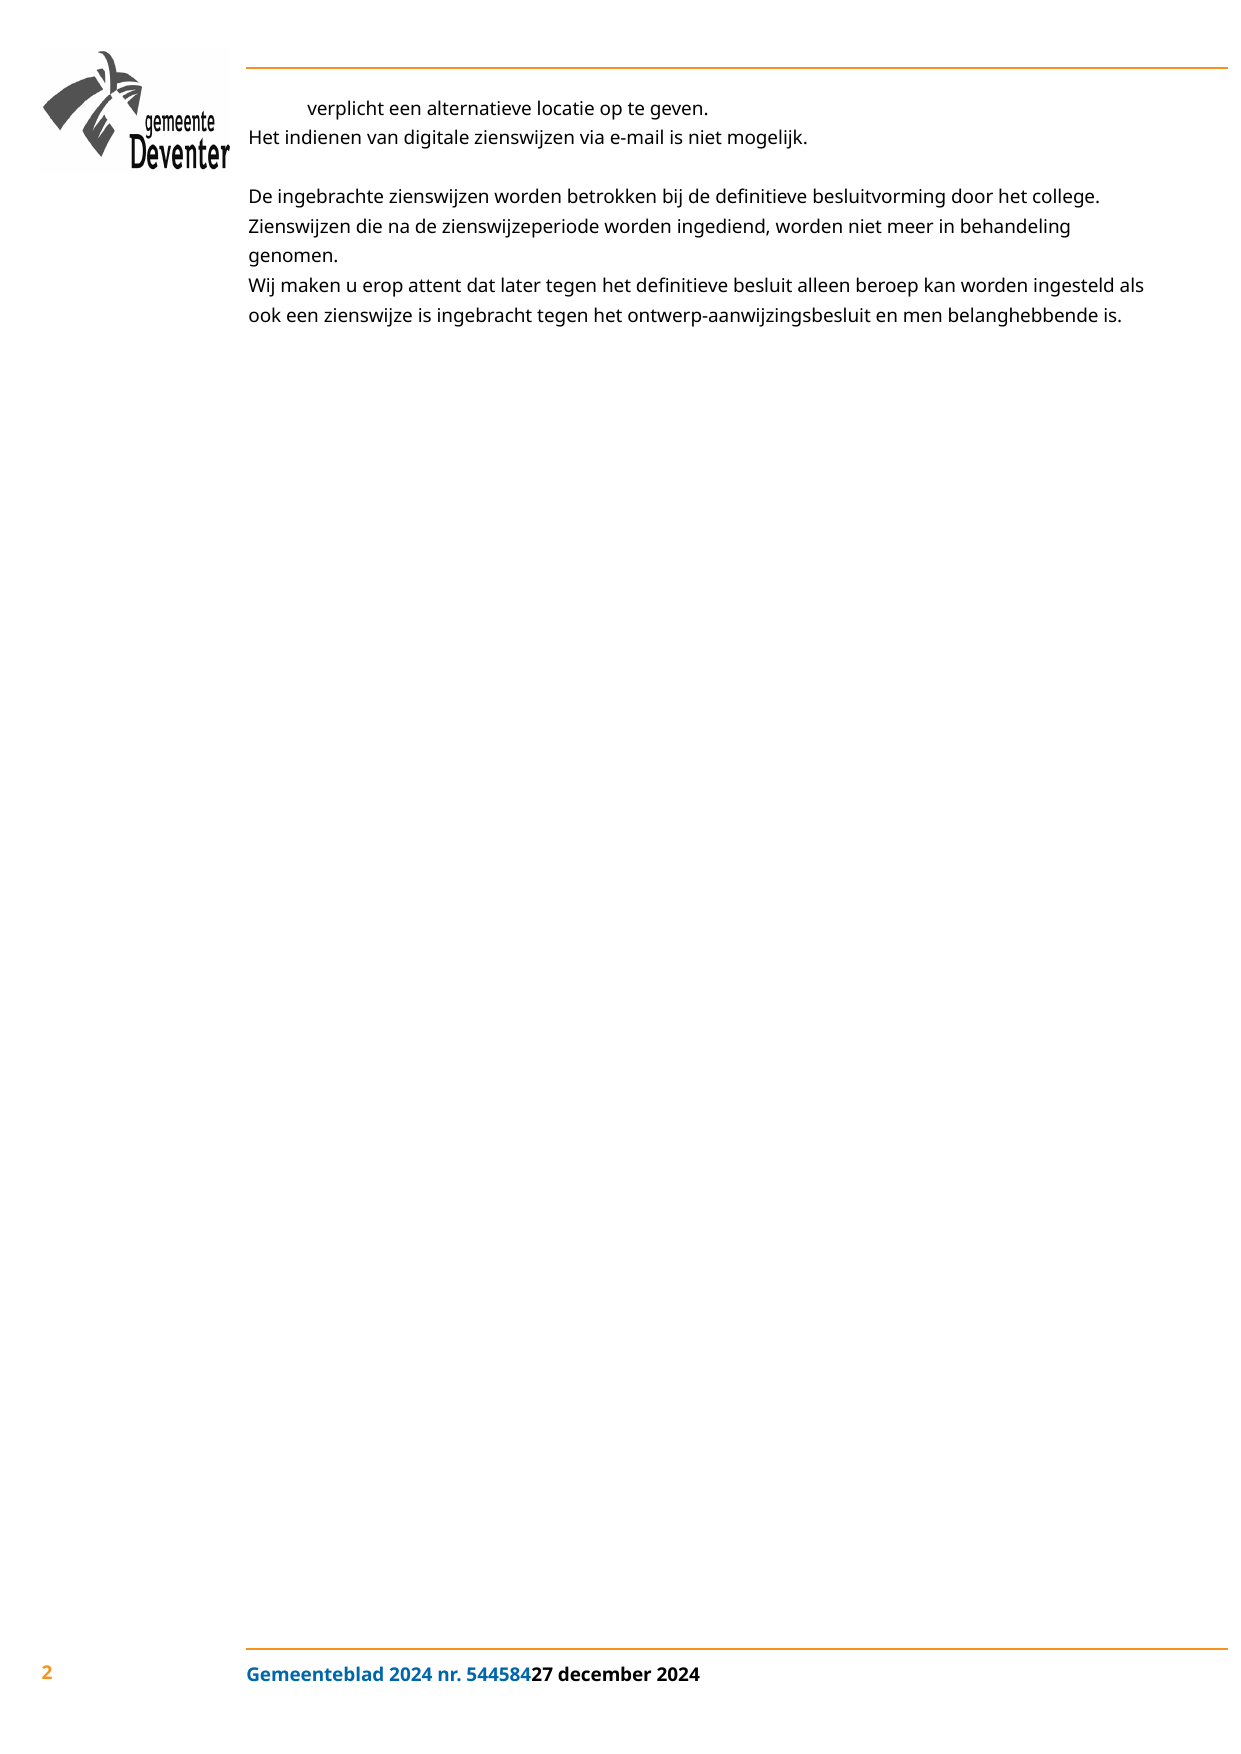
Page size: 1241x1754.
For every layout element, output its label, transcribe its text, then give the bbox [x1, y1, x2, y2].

text Wij maken u erop attent dat later tegen het definitieve besluit alleen beroep kan worden ingesteld als ook een zienswijze is ingebracht tegen het ontwerp-aanwijzingsbesluit en men belanghebbende is. [248, 272, 1152, 328]
text Het indienen van digitale zienswijzen via e-mail is niet mogelijk. [248, 124, 1152, 150]
text De ingebrachte zienswijzen worden betrokken bij de definitieve besluitvorming door het college. [248, 183, 1152, 209]
text Zienswijzen die na de zienswijzeperiode worden ingediend, worden niet meer in behandeling genomen. [248, 213, 1152, 268]
picture [41, 47, 231, 172]
list verplicht een alternatieve locatie op te geven. [248, 95, 1152, 121]
